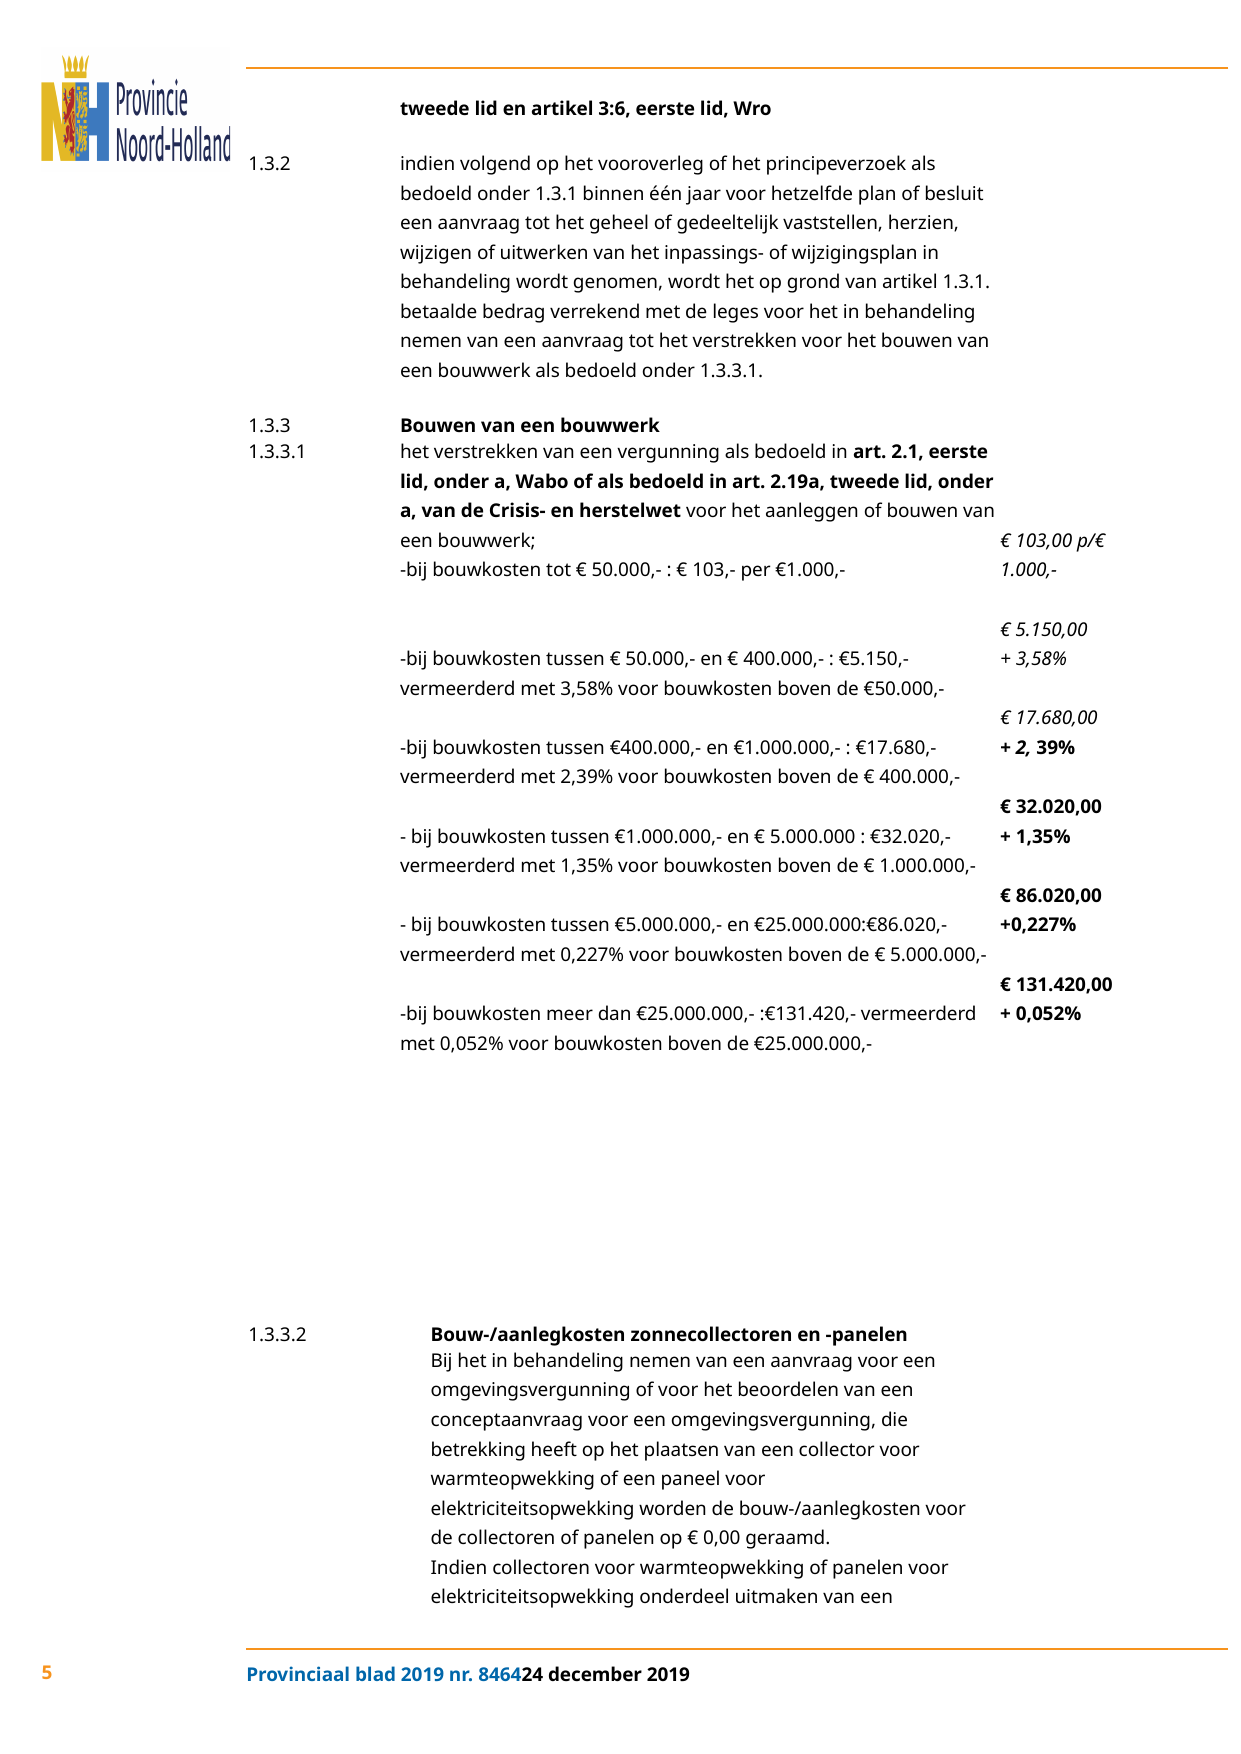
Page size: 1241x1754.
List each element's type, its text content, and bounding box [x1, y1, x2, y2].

table_cell 1.3.2 [248, 150, 400, 412]
table_cell [1000, 95, 1152, 150]
table_header [969, 1148, 1152, 1321]
table_cell Bij het in behandeling nemen van een aanvraag voor een omgevingsvergunning of voor het beoordelen van een conceptaanvraag voor een omgevingsvergunning, die betrekking heeft op het plaatsen van een collector voor warmteopwekking of een paneel voor elektriciteitsopwekking worden de bouw-/aanlegkosten voor de collectoren of panelen op € 0,00 geraamd. Indien collectoren voor warmteopwekking of panelen voor elektriciteitsopwekking onderdeel uitmaken van een [430, 1347, 969, 1609]
table_cell [248, 1347, 430, 1609]
table_cell [248, 95, 400, 150]
table_cell € 103,00 p/€ 1.000,- € 5.150,00 + 3,58% € 17.680,00 + 2, 39% € 32.020,00 + 1,35% € 86.020,00 +0,227% € 131.420,00 + 0,052% [1000, 438, 1152, 1115]
table_cell het verstrekken van een vergunning als bedoeld in art. 2.1, eerste lid, onder a, Wabo of als bedoeld in art. 2.19a, tweede lid, onder a, van de Crisis- en herstelwet voor het aanleggen of bouwen van een bouwwerk; -bij bouwkosten tot € 50.000,- : € 103,- per €1.000,- -bij bouwkosten tussen € 50.000,- en € 400.000,- : €5.150,- vermeerderd met 3,58% voor bouwkosten boven de €50.000,- -bij bouwkosten tussen €400.000,- en €1.000.000,- : €17.680,- vermeerderd met 2,39% voor bouwkosten boven de € 400.000,- - bij bouwkosten tussen €1.000.000,- en € 5.000.000 : €32.020,- vermeerderd met 1,35% voor bouwkosten boven de € 1.000.000,- - bij bouwkosten tussen €5.000.000,- en €25.000.000:€86.020,- vermeerderd met 0,227% voor bouwkosten boven de € 5.000.000,- -bij bouwkosten meer dan €25.000.000,- :€131.420,- vermeerderd met 0,052% voor bouwkosten boven de €25.000.000,- [400, 438, 1000, 1115]
table_cell 1.3.3 [248, 413, 400, 438]
table_cell [1000, 413, 1152, 438]
picture [41, 47, 231, 172]
table_cell Bouwen van een bouwwerk [400, 413, 1000, 438]
table_cell [969, 1347, 1152, 1609]
table_header [430, 1148, 969, 1321]
table_cell tweede lid en artikel 3:6, eerste lid, Wro [400, 95, 1000, 150]
table_cell indien volgend op het vooroverleg of het principeverzoek als bedoeld onder 1.3.1 binnen één jaar voor hetzelfde plan of besluit een aanvraag tot het geheel of gedeeltelijk vaststellen, herzien, wijzigen of uitwerken van het inpassings- of wijzigingsplan in behandeling wordt genomen, wordt het op grond van artikel 1.3.1. betaalde bedrag verrekend met de leges voor het in behandeling nemen van een aanvraag tot het verstrekken voor het bouwen van een bouwwerk als bedoeld onder 1.3.3.1. [400, 150, 1000, 412]
table_header [248, 1148, 430, 1321]
table_cell [1000, 150, 1152, 412]
table_cell 1.3.3.2 [248, 1321, 430, 1347]
table_cell Bouw-/aanlegkosten zonnecollectoren en -panelen [430, 1321, 969, 1347]
table_cell [969, 1321, 1152, 1347]
table_cell 1.3.3.1 [248, 438, 400, 1115]
